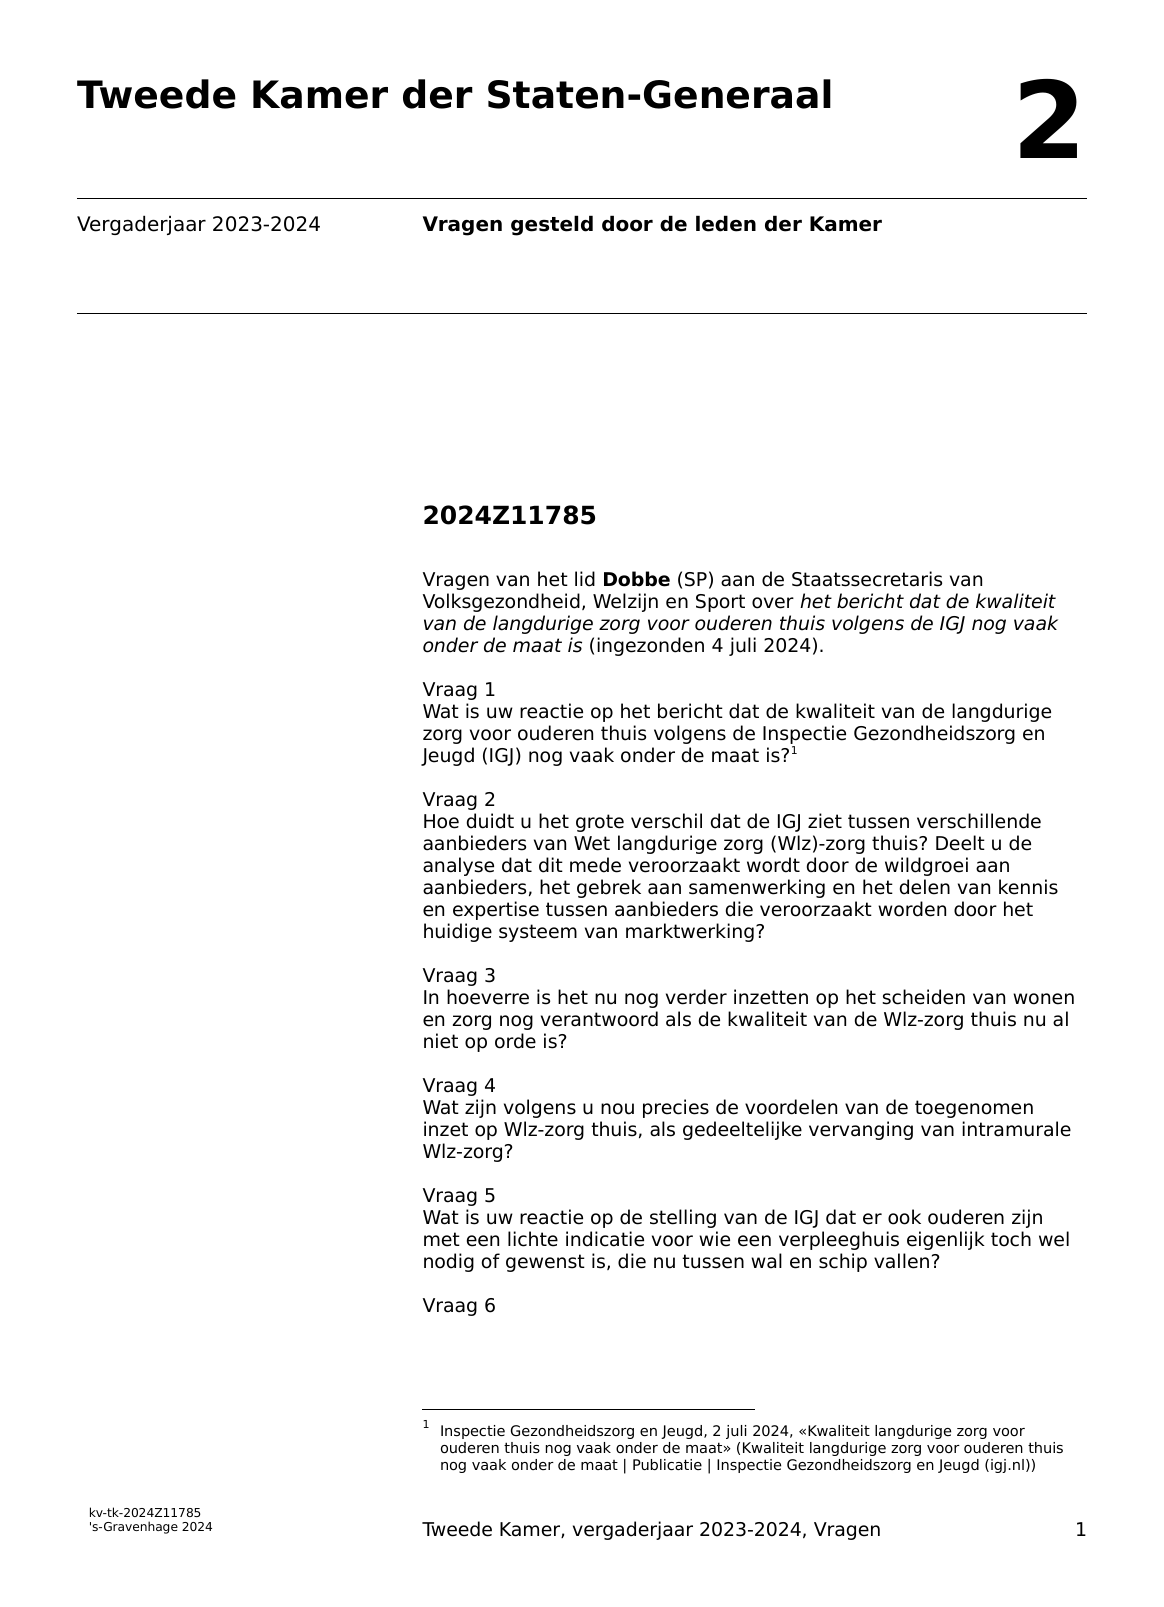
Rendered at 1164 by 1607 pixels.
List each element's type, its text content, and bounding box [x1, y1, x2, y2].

table_header 2 [886, 59, 1087, 198]
text Vraag 5 [422, 1185, 1087, 1207]
table_cell Vergaderjaar 2023-2024 [77, 199, 422, 313]
text Vraag 1 [422, 679, 1087, 701]
table_cell Vragen gesteld door de leden der Kamer [422, 199, 1087, 313]
text Wat is uw reactie op het bericht dat de kwaliteit van de langdurige zorg voor ouderen thuis volgens de Inspectie Gezondheidszorg en Jeugd (IGJ) nog vaak onder de maat is? [422, 701, 1087, 767]
table_header Tweede Kamer der Staten-Generaal [77, 59, 886, 198]
text In hoeverre is het nu nog verder inzetten op het scheiden van wonen en zorg nog verantwoord als de kwaliteit van de Wlz-zorg thuis nu al niet op orde is? [422, 987, 1087, 1053]
text Vraag 4 [422, 1075, 1087, 1097]
text Inspectie Gezondheidszorg en Jeugd, 2 juli 2024, «Kwaliteit langdurige zorg voor ouderen thuis nog vaak onder de maat» (Kwaliteit langdurige zorg voor ouderen thuis nog vaak onder de maat | Publicatie | Inspectie Gezondheidszorg en Jeugd (igj.nl)) [422, 1418, 1087, 1474]
text kv-tk-2024Z11785 [88, 1506, 323, 1520]
text Vraag 3 [422, 965, 1087, 987]
text Hoe duidt u het grote verschil dat de IGJ ziet tussen verschillende aanbieders van Wet langdurige zorg (Wlz)-zorg thuis? Deelt u de analyse dat dit mede veroorzaakt wordt door de wildgroei aan aanbieders, het gebrek aan samenwerking en het delen van kennis en expertise tussen aanbieders die veroorzaakt worden door het huidige systeem van marktwerking? [422, 811, 1087, 943]
text Wat is uw reactie op de stelling van de IGJ dat er ook ouderen zijn met een lichte indicatie voor wie een verpleeghuis eigenlijk toch wel nodig of gewenst is, die nu tussen wal en schip vallen? [422, 1207, 1087, 1273]
text Wat zijn volgens u nou precies de voordelen van de toegenomen inzet op Wlz-zorg thuis, als gedeeltelijke vervanging van intramurale Wlz-zorg? [422, 1097, 1087, 1163]
text Vragen van het lid Dobbe (SP) aan de Staatssecretaris van Volksgezondheid, Welzijn en Sport over het bericht dat de kwaliteit van de langdurige zorg voor ouderen thuis volgens de IGJ nog vaak onder de maat is (ingezonden 4 juli 2024). [422, 569, 1087, 657]
text 's-Gravenhage 2024 [88, 1520, 323, 1534]
text 2024Z11785 [422, 501, 1087, 531]
text Vraag 2 [422, 789, 1087, 811]
text Vraag 6 [422, 1295, 1087, 1317]
